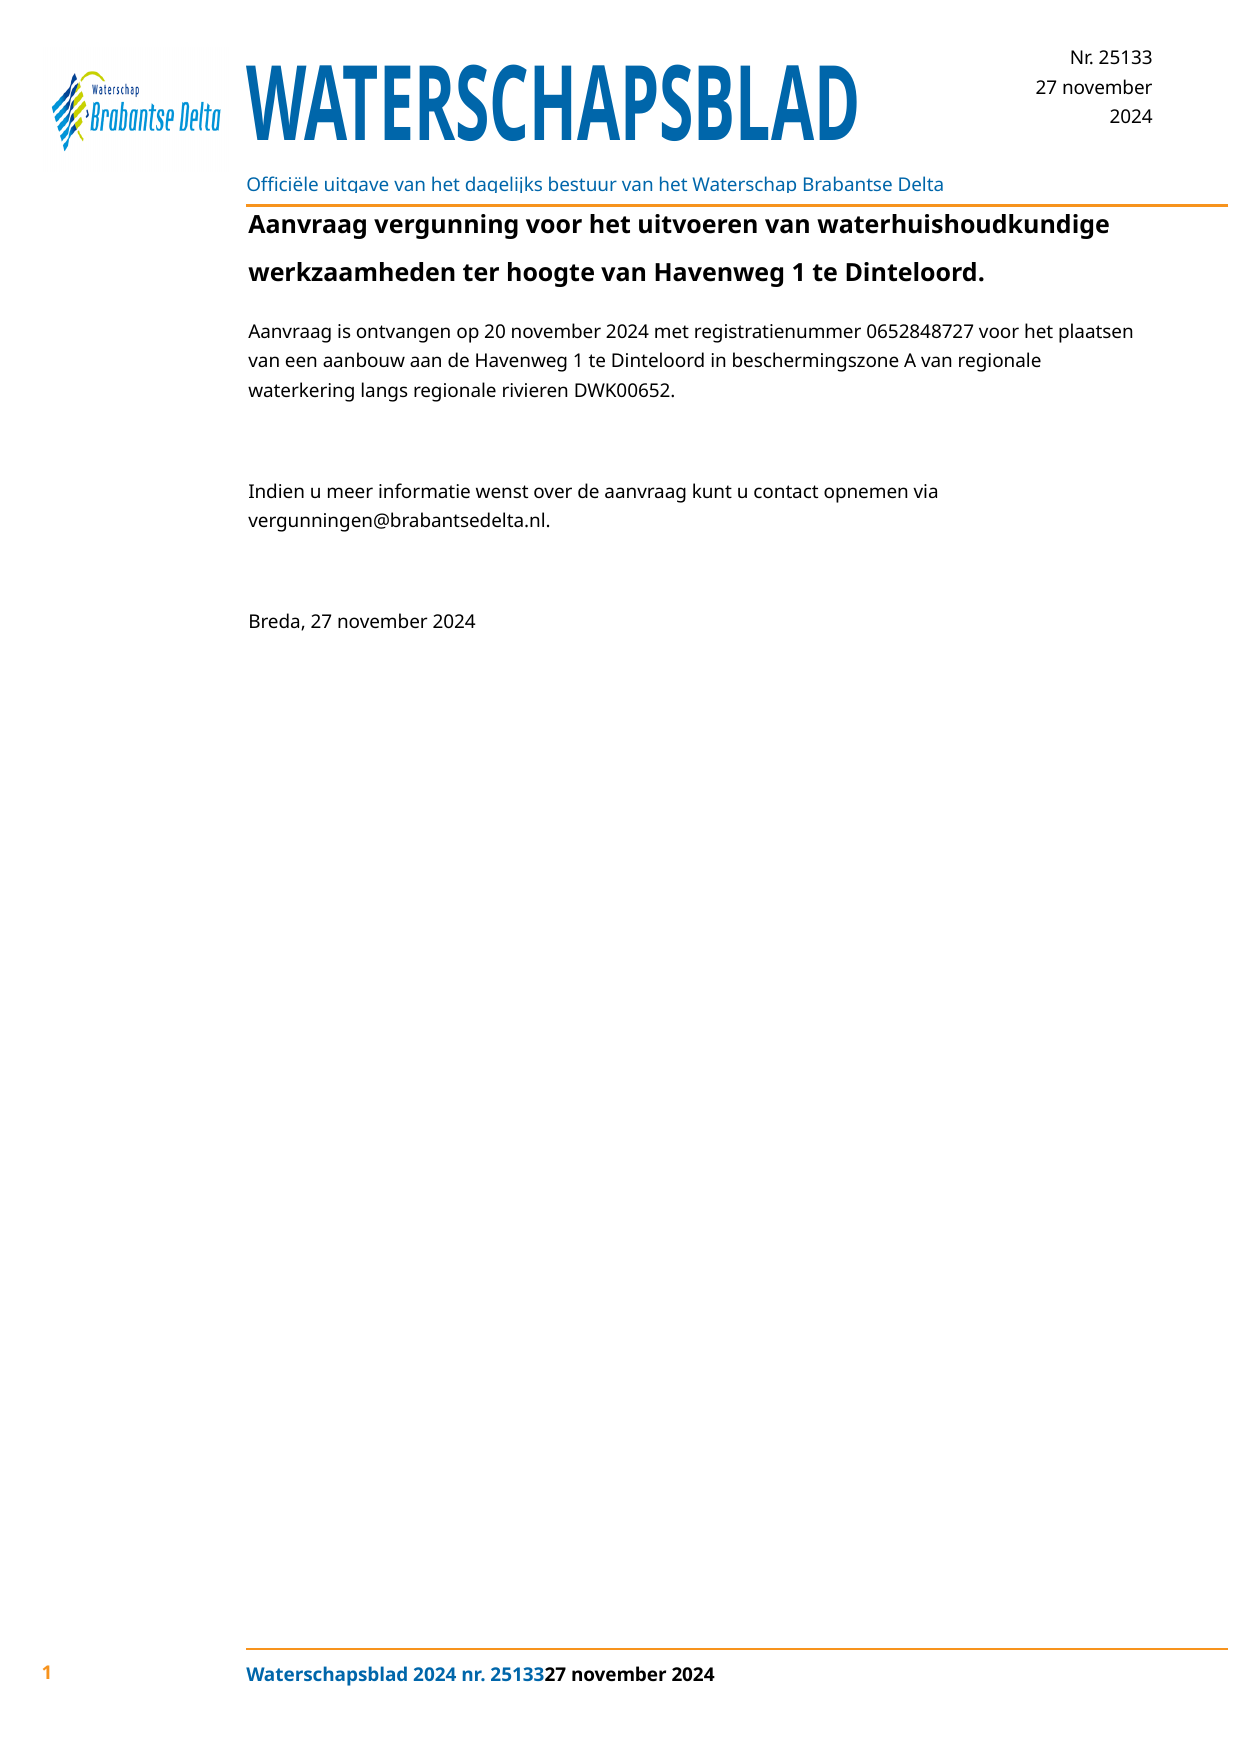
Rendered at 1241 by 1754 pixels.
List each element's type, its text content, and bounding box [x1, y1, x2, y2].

text Indien u meer informatie wenst over de aanvraag kunt u contact opnemen via vergunningen@brabantsedelta.nl. [248, 478, 1152, 533]
text Breda, 27 november 2024 [248, 608, 1152, 634]
text Aanvraag vergunning voor het uitvoeren van waterhuishoudkundige werkzaamheden ter hoogte van Havenweg 1 te Dinteloord. [248, 207, 1152, 288]
text Aanvraag is ontvangen op 20 november 2024 met registratienummer 0652848727 voor het plaatsen van een aanbouw aan de Havenweg 1 te Dinteloord in beschermingszone A van regionale waterkering langs regionale rivieren DWK00652. [248, 318, 1152, 403]
picture [41, 47, 231, 172]
